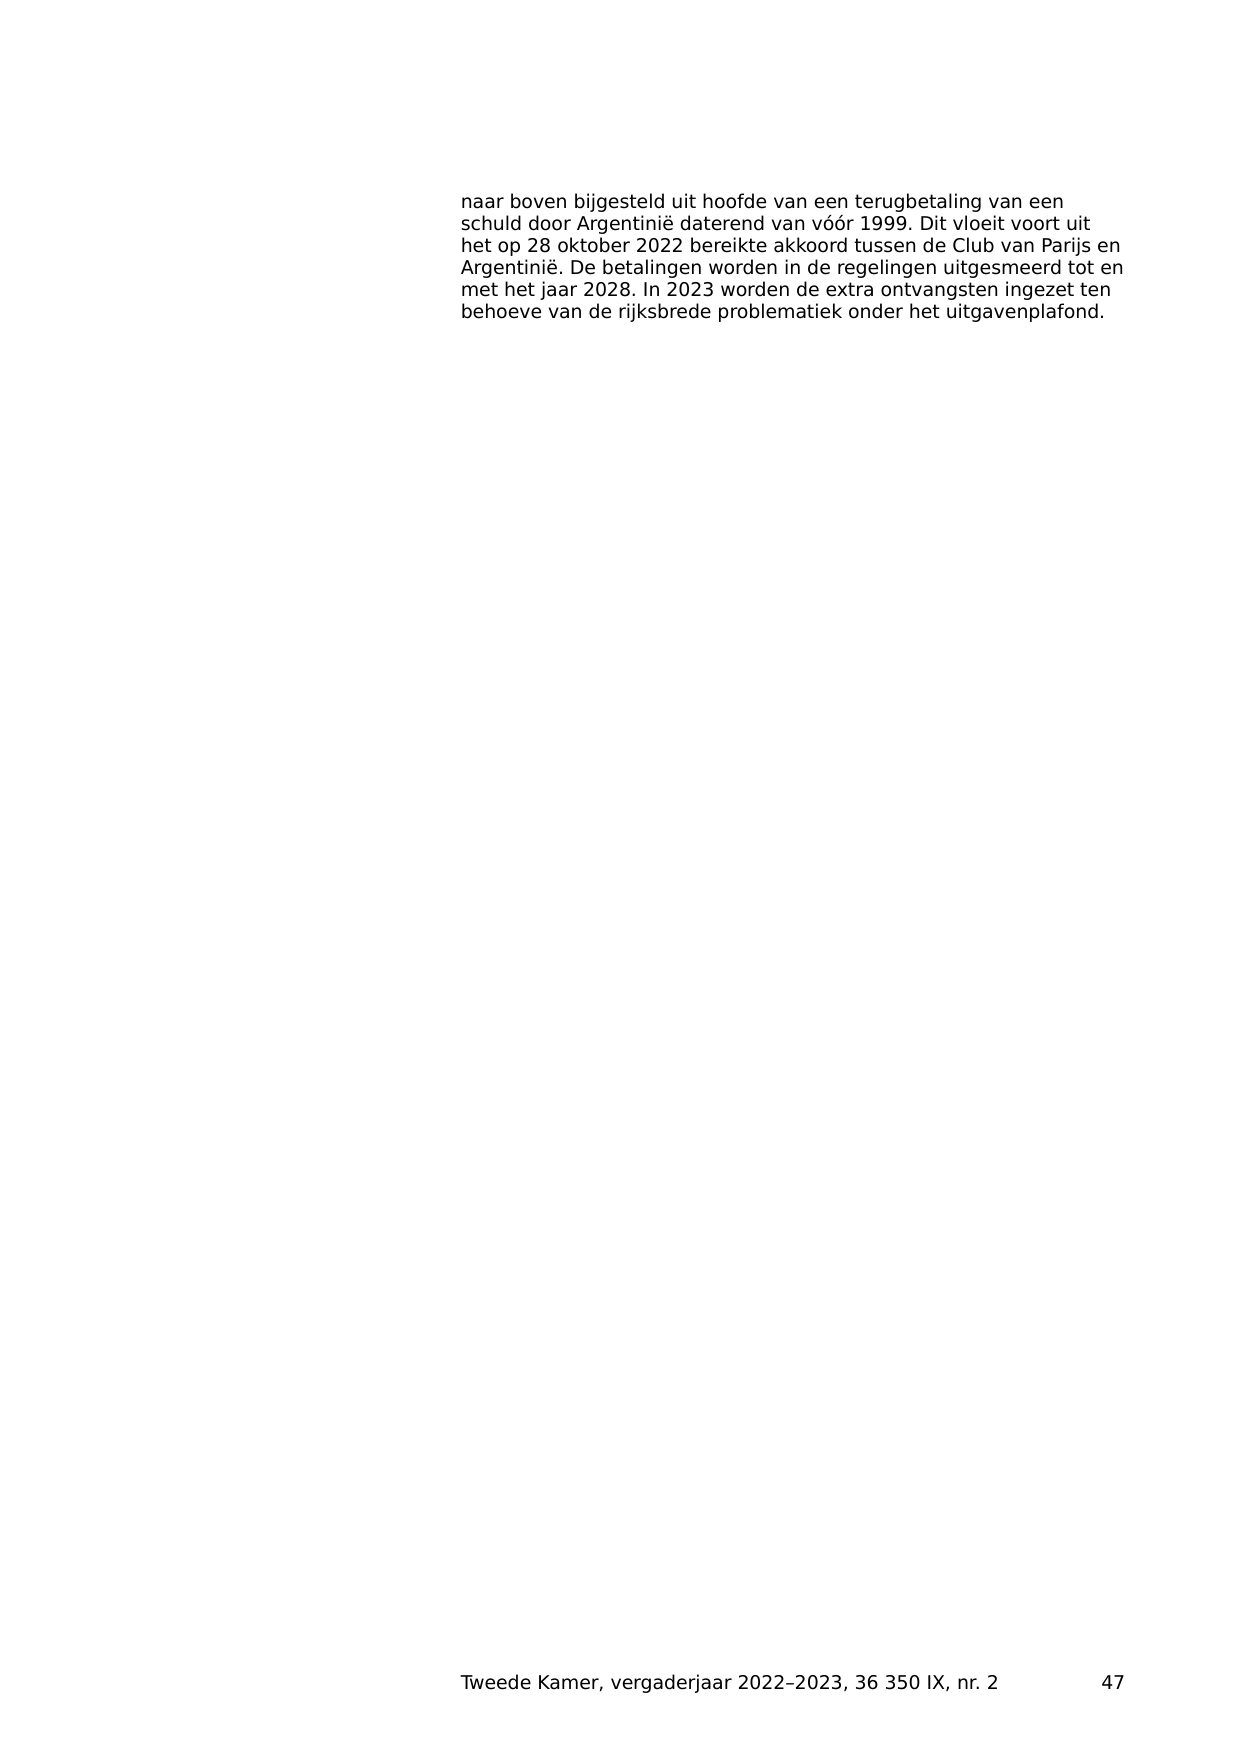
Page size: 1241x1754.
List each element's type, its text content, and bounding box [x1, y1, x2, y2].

text naar boven bijgesteld uit hoofde van een terugbetaling van een schuld door Argentinië daterend van vóór 1999. Dit vloeit voort uit het op 28 oktober 2022 bereikte akkoord tussen de Club van Parijs en Argentinië. De betalingen worden in de regelingen uitgesmeerd tot en met het jaar 2028. In 2023 worden de extra ontvangsten ingezet ten behoeve van de rijksbrede problematiek onder het uitgavenplafond. [461, 191, 1125, 323]
